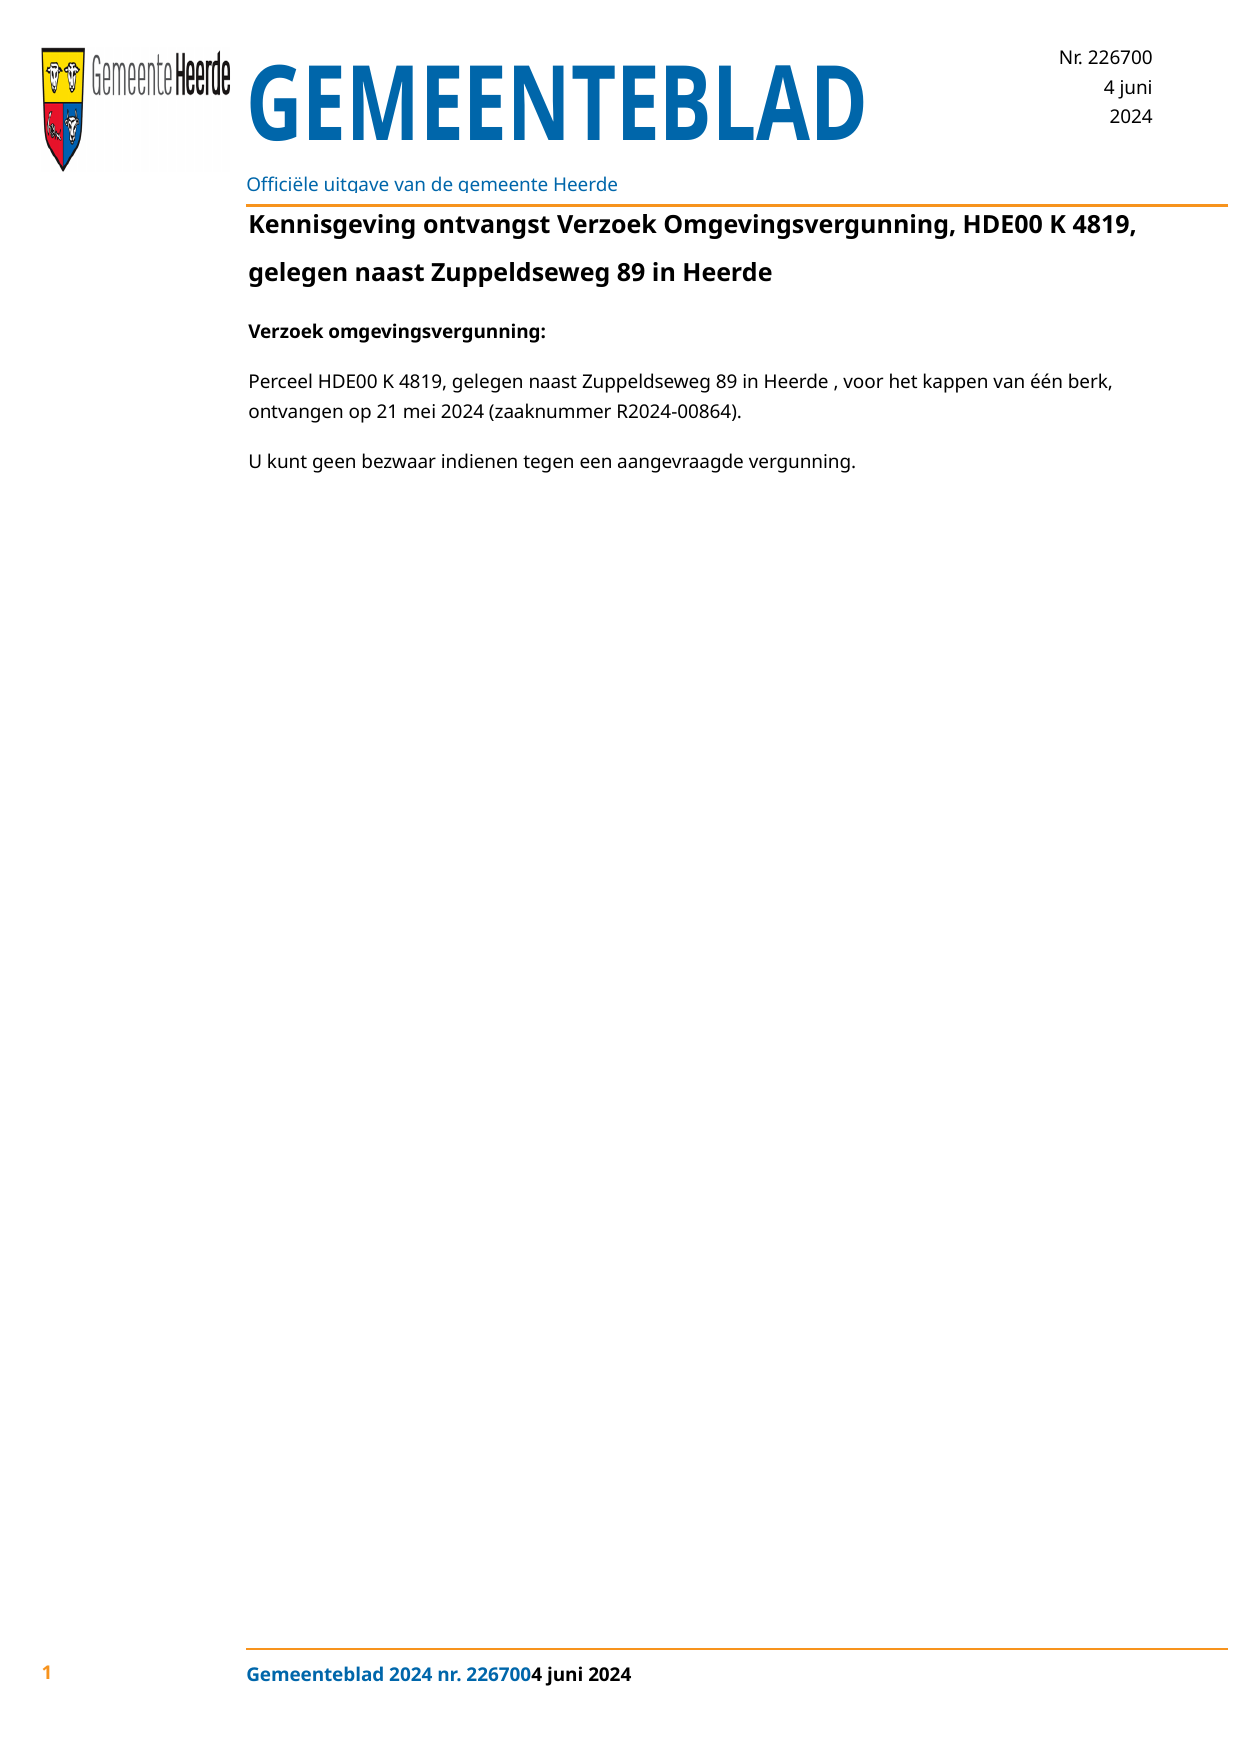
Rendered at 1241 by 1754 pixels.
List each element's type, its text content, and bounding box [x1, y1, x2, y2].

picture [41, 47, 231, 172]
text U kunt geen bezwaar indienen tegen een aangevraagde vergunning. [248, 448, 1152, 474]
text Perceel HDE00 K 4819, gelegen naast Zuppeldseweg 89 in Heerde , voor het kappen van één berk, ontvangen op 21 mei 2024 (zaaknummer R2024-00864). [248, 368, 1152, 424]
text Kennisgeving ontvangst Verzoek Omgevingsvergunning, HDE00 K 4819, gelegen naast Zuppeldseweg 89 in Heerde [248, 207, 1152, 288]
text Verzoek omgevingsvergunning: [248, 318, 1152, 344]
